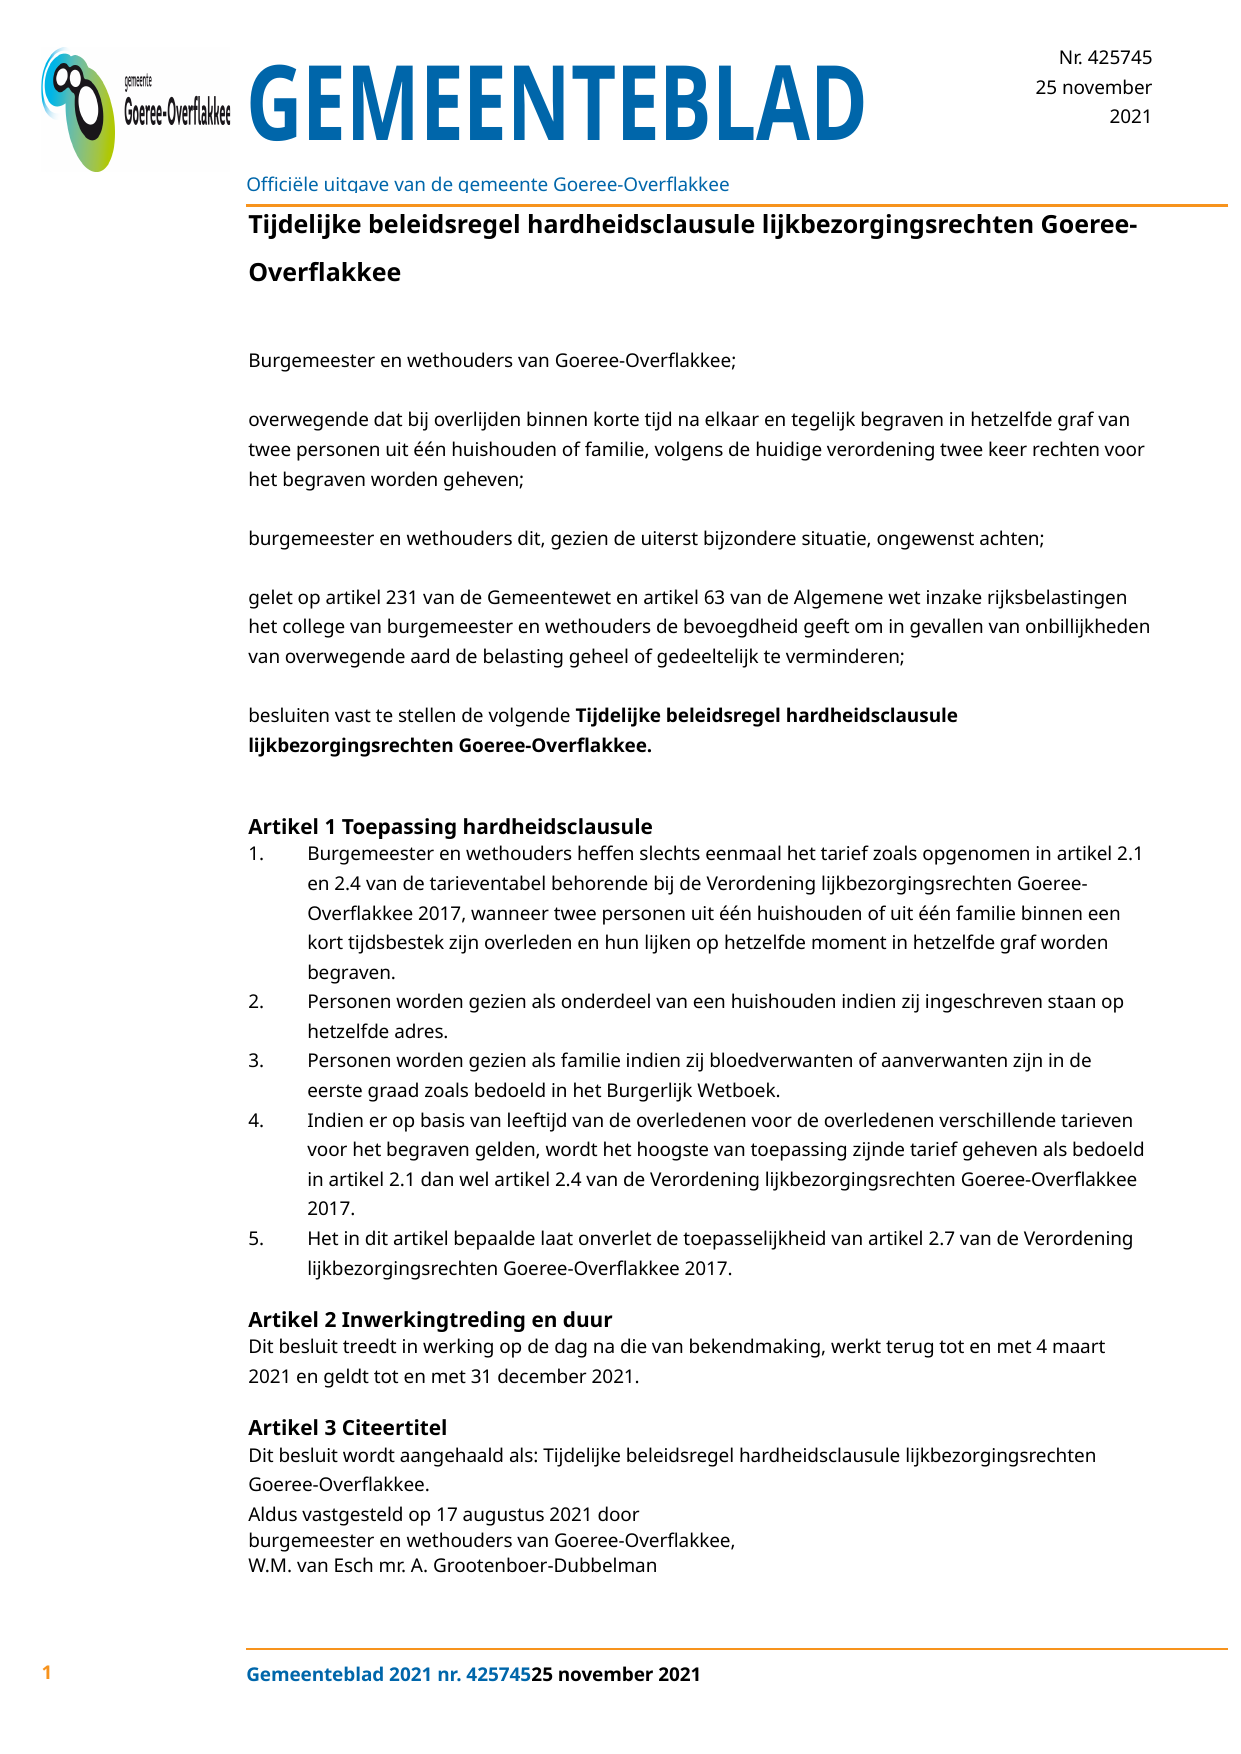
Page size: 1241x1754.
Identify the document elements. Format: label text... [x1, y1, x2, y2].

text burgemeester en wethouders dit, gezien de uiterst bijzondere situatie, ongewenst achten; [248, 525, 1152, 551]
text Dit besluit wordt aangehaald als: Tijdelijke beleidsregel hardheidsclausule lijkbezorgingsrechten Goeree-Overflakkee. [248, 1442, 1152, 1497]
text Artikel 3 Citeertitel [248, 1413, 1152, 1442]
list Personen worden gezien als familie indien zij bloedverwanten of aanverwanten zijn in de eerste graad zoals bedoeld in het Burgerlijk Wetboek. [248, 1048, 1152, 1103]
text Artikel 1 Toepassing hardheidsclausule [248, 812, 1152, 841]
list Personen worden gezien als onderdeel van een huishouden indien zij ingeschreven staan op hetzelfde adres. [248, 988, 1152, 1044]
text Burgemeester en wethouders van Goeree-Overflakkee; [248, 347, 1152, 373]
text burgemeester en wethouders van Goeree-Overflakkee, [248, 1527, 1152, 1553]
text Artikel 2 Inwerkingtreding en duur [248, 1305, 1152, 1333]
list Het in dit artikel bepaalde laat onverlet de toepasselijkheid van artikel 2.7 van de Verordening lijkbezorgingsrechten Goeree-Overflakkee 2017. [248, 1225, 1152, 1280]
list Burgemeester en wethouders heffen slechts eenmaal het tarief zoals opgenomen in artikel 2.1 en 2.4 van de tarieventabel behorende bij de Verordening lijkbezorgingsrechten Goeree-Overflakkee 2017, wanneer twee personen uit één huishouden of uit één familie binnen een kort tijdsbestek zijn overleden en hun lijken op hetzelfde moment in hetzelfde graf worden begraven. [248, 841, 1152, 984]
text W.M. van Esch mr. A. Grootenboer-Dubbelman [248, 1553, 1152, 1578]
text Aldus vastgesteld op 17 augustus 2021 door [248, 1501, 1152, 1527]
text Tijdelijke beleidsregel hardheidsclausule lijkbezorgingsrechten Goeree-Overflakkee [248, 207, 1152, 288]
text gelet op artikel 231 van de Gemeentewet en artikel 63 van de Algemene wet inzake rijksbelastingen het college van burgemeester en wethouders de bevoegdheid geeft om in gevallen van onbillijkheden van overwegende aard de belasting geheel of gedeeltelijk te verminderen; [248, 584, 1152, 669]
text Dit besluit treedt in werking op de dag na die van bekendmaking, werkt terug tot en met 4 maart 2021 en geldt tot en met 31 december 2021. [248, 1333, 1152, 1389]
text besluiten vast te stellen de volgende Tijdelijke beleidsregel hardheidsclausule lijkbezorgingsrechten Goeree-Overflakkee. [248, 702, 1152, 758]
picture [41, 47, 231, 172]
text overwegende dat bij overlijden binnen korte tijd na elkaar en tegelijk begraven in hetzelfde graf van twee personen uit één huishouden of familie, volgens de huidige verordening twee keer rechten voor het begraven worden geheven; [248, 407, 1152, 492]
list Indien er op basis van leeftijd van de overledenen voor de overledenen verschillende tarieven voor het begraven gelden, wordt het hoogste van toepassing zijnde tarief geheven als bedoeld in artikel 2.1 dan wel artikel 2.4 van de Verordening lijkbezorgingsrechten Goeree-Overflakkee 2017. [248, 1107, 1152, 1221]
